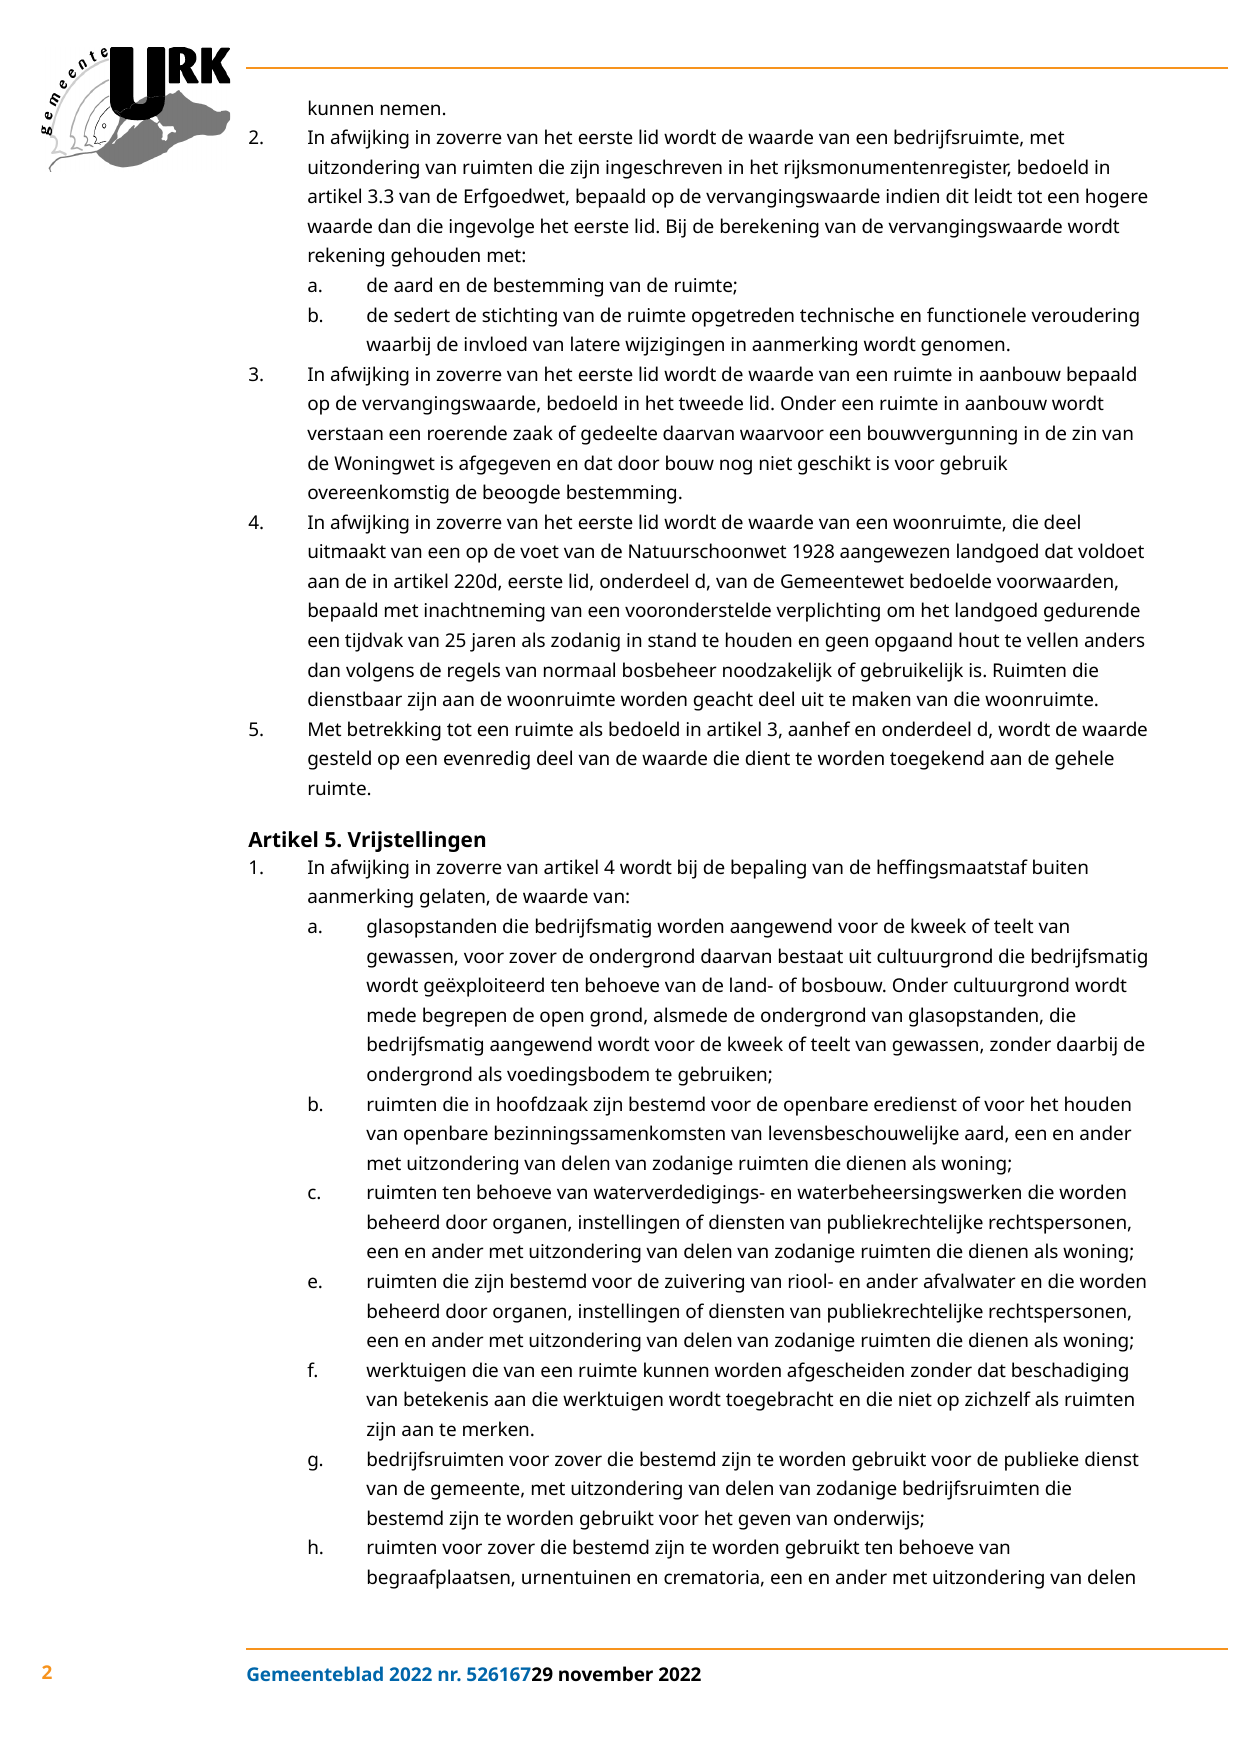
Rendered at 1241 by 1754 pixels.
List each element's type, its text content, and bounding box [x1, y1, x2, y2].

list ruimten voor zover die bestemd zijn te worden gebruikt ten behoeve van begraafplaatsen, urnentuinen en crematoria, een en ander met uitzondering van delen [307, 1534, 1152, 1590]
list glasopstanden die bedrijfsmatig worden aangewend voor de kweek of teelt van gewassen, voor zover de ondergrond daarvan bestaat uit cultuurgrond die bedrijfsmatig wordt geëxploiteerd ten behoeve van de land- of bosbouw. Onder cultuurgrond wordt mede begrepen de open grond, alsmede de ondergrond van glasopstanden, die bedrijfsmatig aangewend wordt voor de kweek of teelt van gewassen, zonder daarbij de ondergrond als voedingsbodem te gebruiken; [307, 913, 1152, 1087]
list ruimten die zijn bestemd voor de zuivering van riool- en ander afvalwater en die worden beheerd door organen, instellingen of diensten van publiekrechtelijke rechtspersonen, een en ander met uitzondering van delen van zodanige ruimten die dienen als woning; [307, 1268, 1152, 1353]
list de sedert de stichting van de ruimte opgetreden technische en functionele veroudering waarbij de invloed van latere wijzigingen in aanmerking wordt genomen. [307, 302, 1152, 357]
list ruimten ten behoeve van waterverdedigings- en waterbeheersingswerken die worden beheerd door organen, instellingen of diensten van publiekrechtelijke rechtspersonen, een en ander met uitzondering van delen van zodanige ruimten die dienen als woning; [307, 1179, 1152, 1264]
picture [41, 47, 231, 172]
list bedrijfsruimten voor zover die bestemd zijn te worden gebruikt voor de publieke dienst van de gemeente, met uitzondering van delen van zodanige bedrijfsruimten die bestemd zijn te worden gebruikt voor het geven van onderwijs; [307, 1446, 1152, 1531]
list ruimten die in hoofdzaak zijn bestemd voor de openbare eredienst of voor het houden van openbare bezinningssamenkomsten van levensbeschouwelijke aard, een en ander met uitzondering van delen van zodanige ruimten die dienen als woning; [307, 1091, 1152, 1176]
list In afwijking in zoverre van het eerste lid wordt de waarde van een ruimte in aanbouw bepaald op de vervangingswaarde, bedoeld in het tweede lid. Onder een ruimte in aanbouw wordt verstaan een roerende zaak of gedeelte daarvan waarvoor een bouwvergunning in de zin van de Woningwet is afgegeven en dat door bouw nog niet geschikt is voor gebruik overeenkomstig de beoogde bestemming. [248, 361, 1152, 505]
list werktuigen die van een ruimte kunnen worden afgescheiden zonder dat beschadiging van betekenis aan die werktuigen wordt toegebracht en die niet op zichzelf als ruimten zijn aan te merken. [307, 1357, 1152, 1442]
text Artikel 5. Vrijstellingen [248, 826, 1152, 854]
list de aard en de bestemming van de ruimte; [307, 272, 1152, 298]
list Met betrekking tot een ruimte als bedoeld in artikel 3, aanhef en onderdeel d, wordt de waarde gesteld op een evenredig deel van de waarde die dient te worden toegekend aan de gehele ruimte. [248, 716, 1152, 801]
list In afwijking in zoverre van artikel 4 wordt bij de bepaling van de heffingsmaatstaf buiten aanmerking gelaten, de waarde van: [248, 854, 1152, 909]
list In afwijking in zoverre van het eerste lid wordt de waarde van een woonruimte, die deel uitmaakt van een op de voet van de Natuurschoonwet 1928 aangewezen landgoed dat voldoet aan de in artikel 220d, eerste lid, onderdeel d, van de Gemeentewet bedoelde voorwaarden, bepaald met inachtneming van een vooronderstelde verplichting om het landgoed gedurende een tijdvak van 25 jaren als zodanig in stand te houden en geen opgaand hout te vellen anders dan volgens de regels van normaal bosbeheer noodzakelijk of gebruikelijk is. Ruimten die dienstbaar zijn aan de woonruimte worden geacht deel uit te maken van die woonruimte. [248, 509, 1152, 712]
list In afwijking in zoverre van het eerste lid wordt de waarde van een bedrijfsruimte, met uitzondering van ruimten die zijn ingeschreven in het rijksmonumentenregister, bedoeld in artikel 3.3 van de Erfgoedwet, bepaald op de vervangingswaarde indien dit leidt tot een hogere waarde dan die ingevolge het eerste lid. Bij de berekening van de vervangingswaarde wordt rekening gehouden met: [248, 124, 1152, 268]
list kunnen nemen. [248, 95, 1152, 121]
